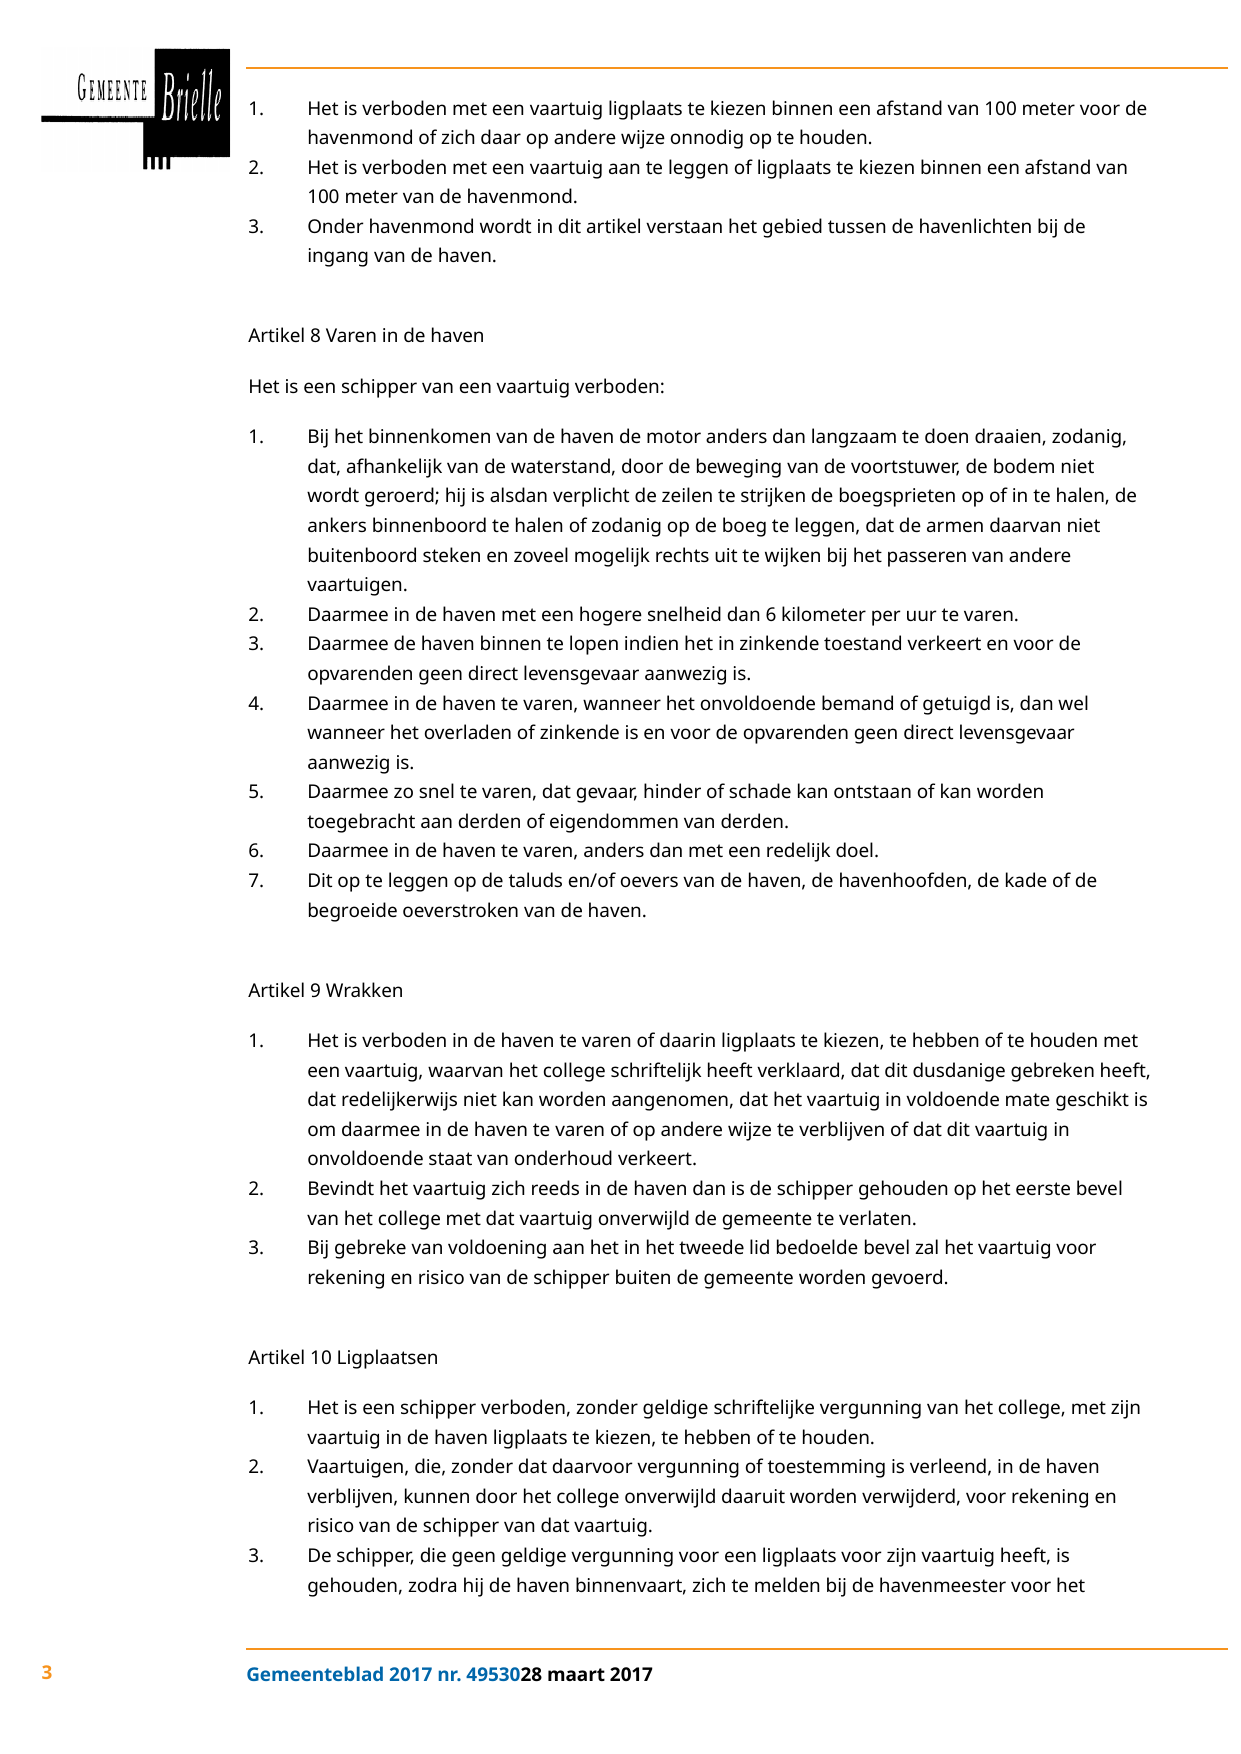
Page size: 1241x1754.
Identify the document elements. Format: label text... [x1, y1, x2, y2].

list Vaartuigen, die, zonder dat daarvoor vergunning of toestemming is verleend, in de haven verblijven, kunnen door het college onverwijld daaruit worden verwijderd, voor rekening en risico van de schipper van dat vaartuig. [248, 1453, 1152, 1538]
list Daarmee in de haven te varen, wanneer het onvoldoende bemand of getuigd is, dan wel wanneer het overladen of zinkende is en voor de opvarenden geen direct levensgevaar aanwezig is. [248, 690, 1152, 775]
picture [41, 47, 231, 172]
list Het is verboden met een vaartuig ligplaats te kiezen binnen een afstand van 100 meter voor de havenmond of zich daar op andere wijze onnodig op te houden. [248, 95, 1152, 150]
list Bij gebreke van voldoening aan het in het tweede lid bedoelde bevel zal het vaartuig voor rekening en risico van de schipper buiten de gemeente worden gevoerd. [248, 1234, 1152, 1290]
text Artikel 10 Ligplaatsen [248, 1344, 1152, 1370]
list Daarmee de haven binnen te lopen indien het in zinkende toestand verkeert en voor de opvarenden geen direct levensgevaar aanwezig is. [248, 631, 1152, 686]
list Het is verboden in de haven te varen of daarin ligplaats te kiezen, te hebben of te houden met een vaartuig, waarvan het college schriftelijk heeft verklaard, dat dit dusdanige gebreken heeft, dat redelijkerwijs niet kan worden aangenomen, dat het vaartuig in voldoende mate geschikt is om daarmee in de haven te varen of op andere wijze te verblijven of dat dit vaartuig in onvoldoende staat van onderhoud verkeert. [248, 1027, 1152, 1171]
list De schipper, die geen geldige vergunning voor een ligplaats voor zijn vaartuig heeft, is gehouden, zodra hij de haven binnenvaart, zich te melden bij de havenmeester voor het [248, 1542, 1152, 1598]
text Het is een schipper van een vaartuig verboden: [248, 373, 1152, 399]
list Daarmee zo snel te varen, dat gevaar, hinder of schade kan ontstaan of kan worden toegebracht aan derden of eigendommen van derden. [248, 778, 1152, 834]
list Bij het binnenkomen van de haven de motor anders dan langzaam te doen draaien, zodanig, dat, afhankelijk van de waterstand, door de beweging van de voortstuwer, de bodem niet wordt geroerd; hij is alsdan verplicht de zeilen te strijken de boegsprieten op of in te halen, de ankers binnenboord te halen of zodanig op de boeg te leggen, dat de armen daarvan niet buitenboord steken en zoveel mogelijk rechts uit te wijken bij het passeren van andere vaartuigen. [248, 423, 1152, 597]
text Artikel 8 Varen in de haven [248, 323, 1152, 348]
list Daarmee in de haven met een hogere snelheid dan 6 kilometer per uur te varen. [248, 601, 1152, 627]
list Het is verboden met een vaartuig aan te leggen of ligplaats te kiezen binnen een afstand van 100 meter van de havenmond. [248, 154, 1152, 209]
list Dit op te leggen op de taluds en/of oevers van de haven, de havenhoofden, de kade of de begroeide oeverstroken van de haven. [248, 867, 1152, 923]
list Onder havenmond wordt in dit artikel verstaan het gebied tussen de havenlichten bij de ingang van de haven. [248, 213, 1152, 268]
list Daarmee in de haven te varen, anders dan met een redelijk doel. [248, 838, 1152, 863]
list Het is een schipper verboden, zonder geldige schriftelijke vergunning van het college, met zijn vaartuig in de haven ligplaats te kiezen, te hebben of te houden. [248, 1394, 1152, 1450]
list Bevindt het vaartuig zich reeds in de haven dan is de schipper gehouden op het eerste bevel van het college met dat vaartuig onverwijld de gemeente te verlaten. [248, 1175, 1152, 1231]
text Artikel 9 Wrakken [248, 977, 1152, 1003]
